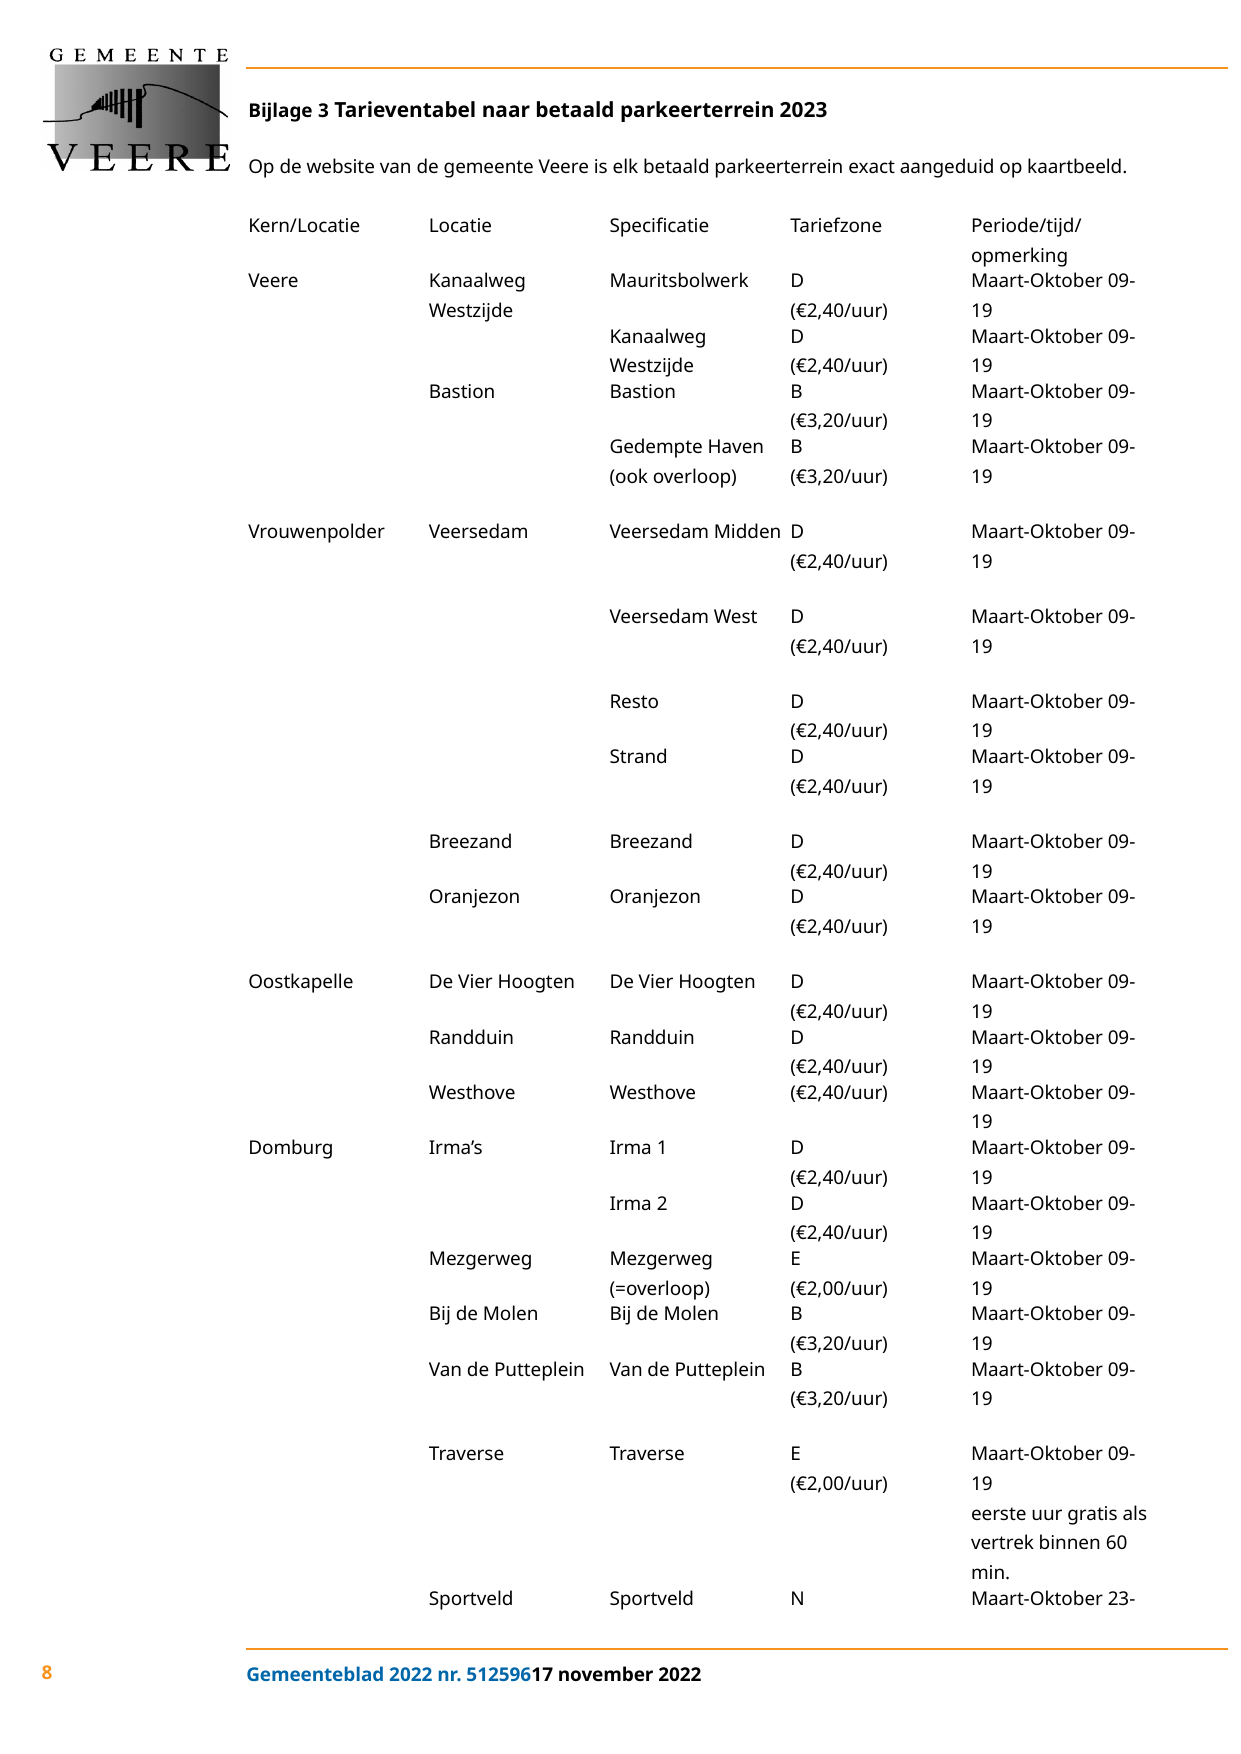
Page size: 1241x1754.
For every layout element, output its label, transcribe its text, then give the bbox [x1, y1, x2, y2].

table_cell D (€2,40/uur) [790, 323, 971, 378]
text Op de website van de gemeente Veere is elk betaald parkeerterrein exact aangeduid op kaartbeeld. [248, 153, 1152, 179]
table_cell [248, 1356, 429, 1441]
table_cell [248, 1024, 429, 1079]
table_cell Vrouwenpolder [248, 518, 429, 603]
table_cell Bastion [429, 378, 609, 433]
table_cell Maart-Oktober 09-19 [971, 1135, 1152, 1190]
table_cell De Vier Hoogten [609, 969, 790, 1024]
table_cell [248, 378, 429, 433]
table_cell Maart-Oktober 09-19 [971, 268, 1152, 323]
table_cell Mauritsbolwerk [609, 268, 790, 323]
table_cell B (€3,20/uur) [790, 1356, 971, 1441]
table_cell Oranjezon [609, 884, 790, 968]
table_cell Veere [248, 268, 429, 323]
table_cell Westhove [429, 1079, 609, 1134]
table_cell Bastion [609, 378, 790, 433]
table_cell D (€2,40/uur) [790, 1024, 971, 1079]
table_cell Maart-Oktober 09-19 [971, 828, 1152, 884]
table_cell [248, 828, 429, 884]
table_cell Randduin [429, 1024, 609, 1079]
table_cell Sportveld [429, 1585, 609, 1610]
table_cell Resto [609, 688, 790, 743]
table_cell Veersedam Midden [609, 518, 790, 603]
table_cell D (€2,40/uur) [790, 1135, 971, 1190]
table_header Locatie [429, 212, 609, 267]
table_cell [248, 323, 429, 378]
table_cell [248, 1300, 429, 1356]
table_cell D (€2,40/uur) [790, 603, 971, 688]
table_cell [429, 688, 609, 743]
table_cell Traverse [609, 1441, 790, 1585]
table_header Kern/Locatie [248, 212, 429, 267]
table_cell E (€2,00/uur) [790, 1441, 971, 1585]
table_cell Veersedam [429, 518, 609, 603]
table_cell [429, 434, 609, 518]
table_cell De Vier Hoogten [429, 969, 609, 1024]
table_cell Mezgerweg [429, 1245, 609, 1300]
table_cell Bij de Molen [429, 1300, 609, 1356]
table_cell Oostkapelle [248, 969, 429, 1024]
table_cell D (€2,40/uur) [790, 268, 971, 323]
table_cell Bij de Molen [609, 1300, 790, 1356]
text Bijlage 3 Tarieventabel naar betaald parkeerterrein 2023 [248, 95, 1152, 123]
table_cell E (€2,00/uur) [790, 1245, 971, 1300]
table_cell D (€2,40/uur) [790, 518, 971, 603]
table_cell Maart-Oktober 09-19 eerste uur gratis als vertrek binnen 60 min. [971, 1441, 1152, 1585]
table_cell [248, 744, 429, 828]
table_cell Kanaalweg Westzijde [609, 323, 790, 378]
table_cell D (€2,40/uur) [790, 688, 971, 743]
table_cell D (€2,40/uur) [790, 828, 971, 884]
table_cell [248, 1441, 429, 1585]
table_cell Domburg [248, 1135, 429, 1190]
table_cell Maart-Oktober 09-19 [971, 969, 1152, 1024]
table_cell B (€3,20/uur) [790, 1300, 971, 1356]
table_cell [248, 1079, 429, 1134]
table_cell D (€2,40/uur) [790, 1190, 971, 1245]
table_cell Mezgerweg (=overloop) [609, 1245, 790, 1300]
table_cell Maart-Oktober 09-19 [971, 1245, 1152, 1300]
table_header Tariefzone [790, 212, 971, 267]
table_cell Maart-Oktober 09-19 [971, 603, 1152, 688]
table_cell B (€3,20/uur) [790, 434, 971, 518]
table_cell [248, 884, 429, 968]
table_cell D (€2,40/uur) [790, 884, 971, 968]
table_cell Maart-Oktober 09-19 [971, 688, 1152, 743]
table_cell Van de Putteplein [429, 1356, 609, 1441]
table_cell Strand [609, 744, 790, 828]
table_cell [248, 1190, 429, 1245]
table_cell Oranjezon [429, 884, 609, 968]
table_cell [429, 1190, 609, 1245]
table_header Periode/tijd/opmerking [971, 212, 1152, 267]
table_cell Westhove [609, 1079, 790, 1134]
table_cell Maart-Oktober 09-19 [971, 378, 1152, 433]
table_cell D (€2,40/uur) [790, 969, 971, 1024]
picture [41, 47, 231, 172]
table_cell Maart-Oktober 09-19 [971, 1356, 1152, 1441]
table_cell Gedempte Haven (ook overloop) [609, 434, 790, 518]
table_cell Maart-Oktober 09-19 [971, 884, 1152, 968]
table_cell Irma’s [429, 1135, 609, 1190]
table_cell Maart-Oktober 23- [971, 1585, 1152, 1610]
table_cell Van de Putteplein [609, 1356, 790, 1441]
table_cell Maart-Oktober 09-19 [971, 323, 1152, 378]
table_cell (€2,40/uur) [790, 1079, 971, 1134]
table_cell [429, 323, 609, 378]
table_cell D (€2,40/uur) [790, 744, 971, 828]
table_cell B (€3,20/uur) [790, 378, 971, 433]
table_cell Breezand [609, 828, 790, 884]
table_cell Breezand [429, 828, 609, 884]
table_header Specificatie [609, 212, 790, 267]
table_cell Maart-Oktober 09-19 [971, 1024, 1152, 1079]
table_cell [248, 1585, 429, 1610]
table_cell [248, 434, 429, 518]
table_cell Irma 1 [609, 1135, 790, 1190]
table_cell Maart-Oktober 09-19 [971, 434, 1152, 518]
table_cell Irma 2 [609, 1190, 790, 1245]
table_cell Maart-Oktober 09-19 [971, 744, 1152, 828]
table_cell Maart-Oktober 09-19 [971, 1300, 1152, 1356]
table_cell Sportveld [609, 1585, 790, 1610]
table_cell Maart-Oktober 09-19 [971, 1079, 1152, 1134]
table_cell Kanaalweg Westzijde [429, 268, 609, 323]
table_cell N [790, 1585, 971, 1610]
table_cell Maart-Oktober 09-19 [971, 1190, 1152, 1245]
table_cell Veersedam West [609, 603, 790, 688]
table_cell [429, 603, 609, 688]
table_cell [248, 688, 429, 743]
table_cell [248, 603, 429, 688]
table_cell Traverse [429, 1441, 609, 1585]
table_cell [429, 744, 609, 828]
table_cell Randduin [609, 1024, 790, 1079]
table_cell [248, 1245, 429, 1300]
table_cell Maart-Oktober 09-19 [971, 518, 1152, 603]
